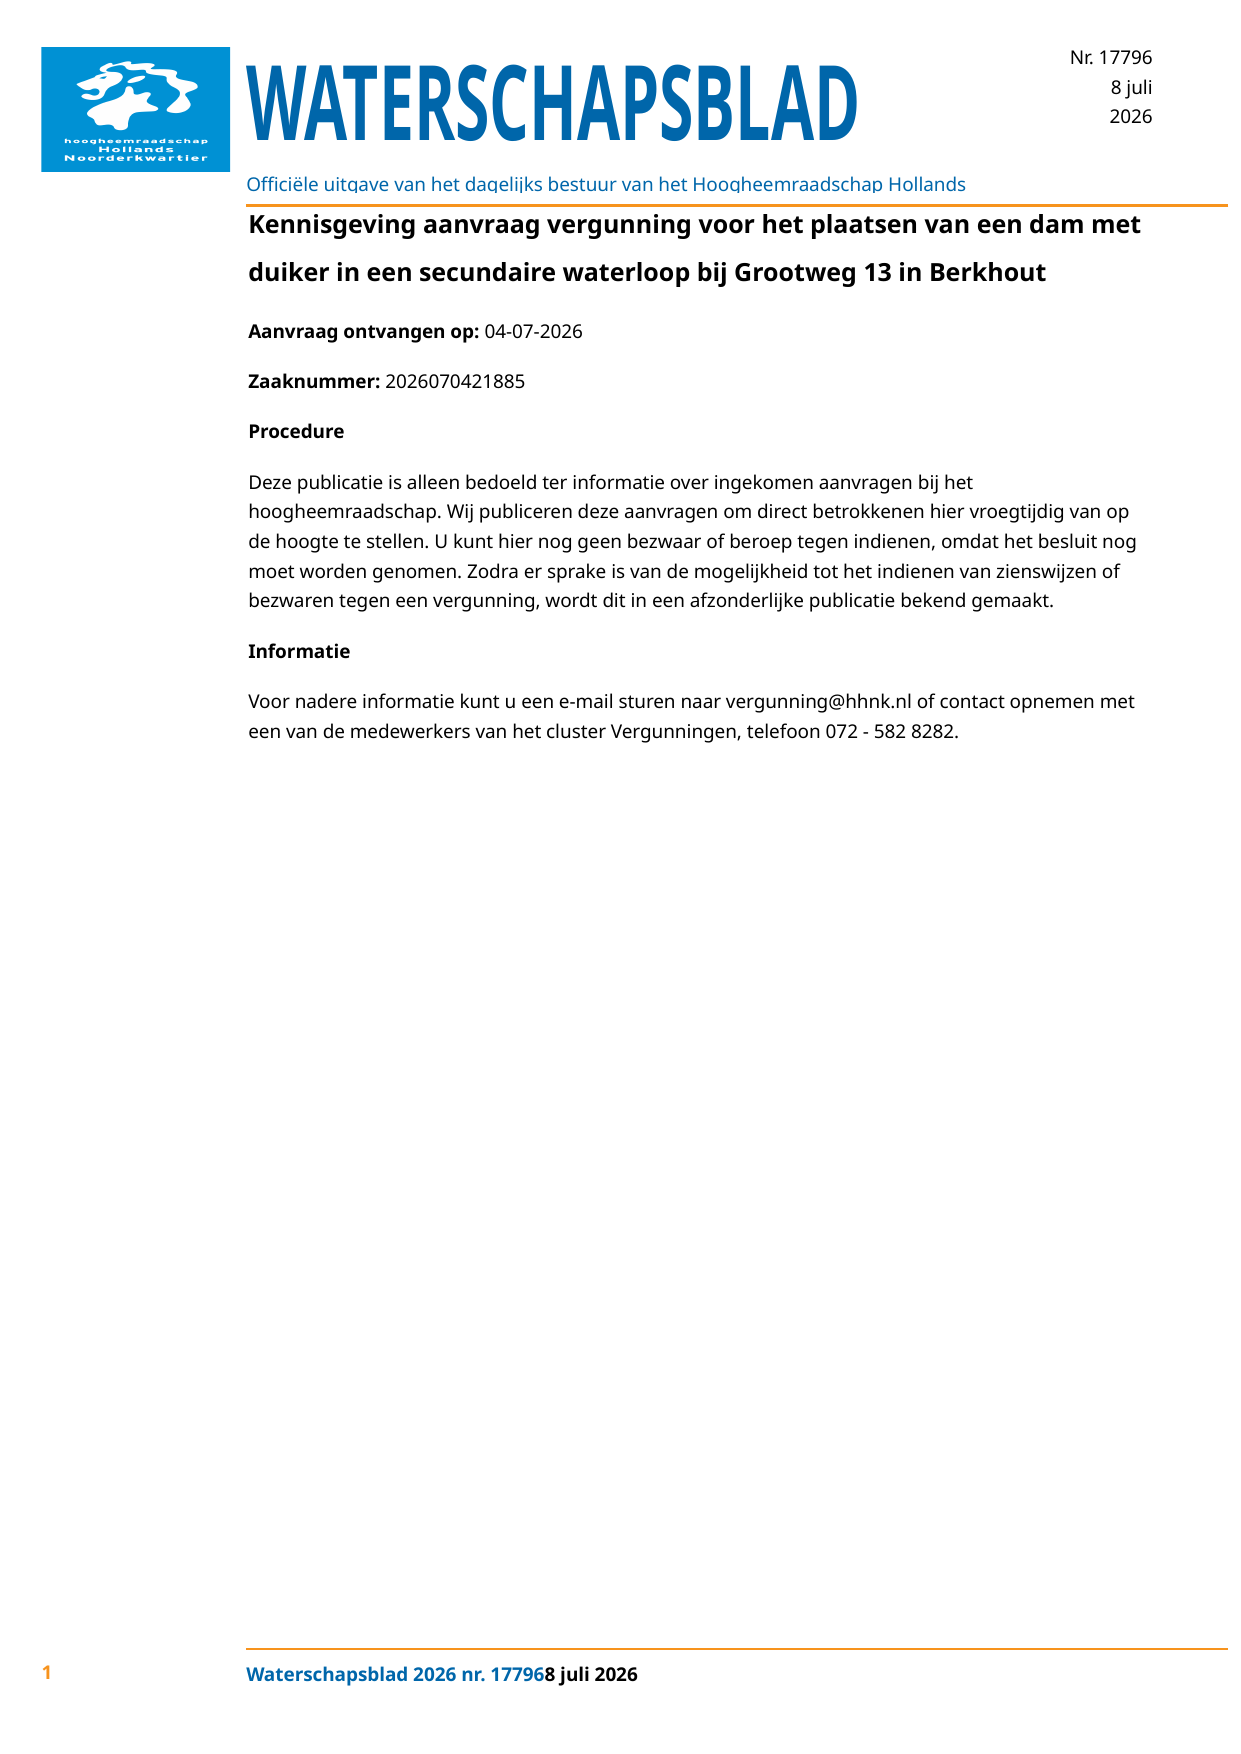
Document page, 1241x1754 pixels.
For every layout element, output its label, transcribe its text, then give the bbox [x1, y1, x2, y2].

picture [129, 76, 144, 82]
text Procedure [248, 419, 1152, 444]
text Deze publicatie is alleen bedoeld ter informatie over ingekomen aanvragen bij het hoogheemraadschap. Wij publiceren deze aanvragen om direct betrokkenen hier vroegtijdig van op de hoogte te stellen. U kunt hier nog geen bezwaar of beroep tegen indienen, omdat het besluit nog moet worden genomen. Zodra er sprake is van de mogelijkheid tot het indienen van zienswijzen of bezwaren tegen een vergunning, wordt dit in een afzonderlijke publicatie bekend gemaakt. [248, 469, 1152, 613]
text Voor nadere informatie kunt u een e-mail sturen naar vergunning@hhnk.nl of contact opnemen met een van de medewerkers van het cluster Vergunningen, telefoon 072 - 582 8282. [248, 688, 1152, 744]
text Informatie [248, 638, 1152, 664]
picture [118, 62, 197, 112]
text Zaaknummer: 2026070421885 [248, 368, 1152, 394]
picture [78, 64, 122, 99]
text Kennisgeving aanvraag vergunning voor het plaatsen van een dam met duiker in een secundaire waterloop bij Grootweg 13 in Berkhout [248, 207, 1152, 288]
picture [88, 87, 157, 130]
text Aanvraag ontvangen op: 04-07-2026 [248, 318, 1152, 344]
